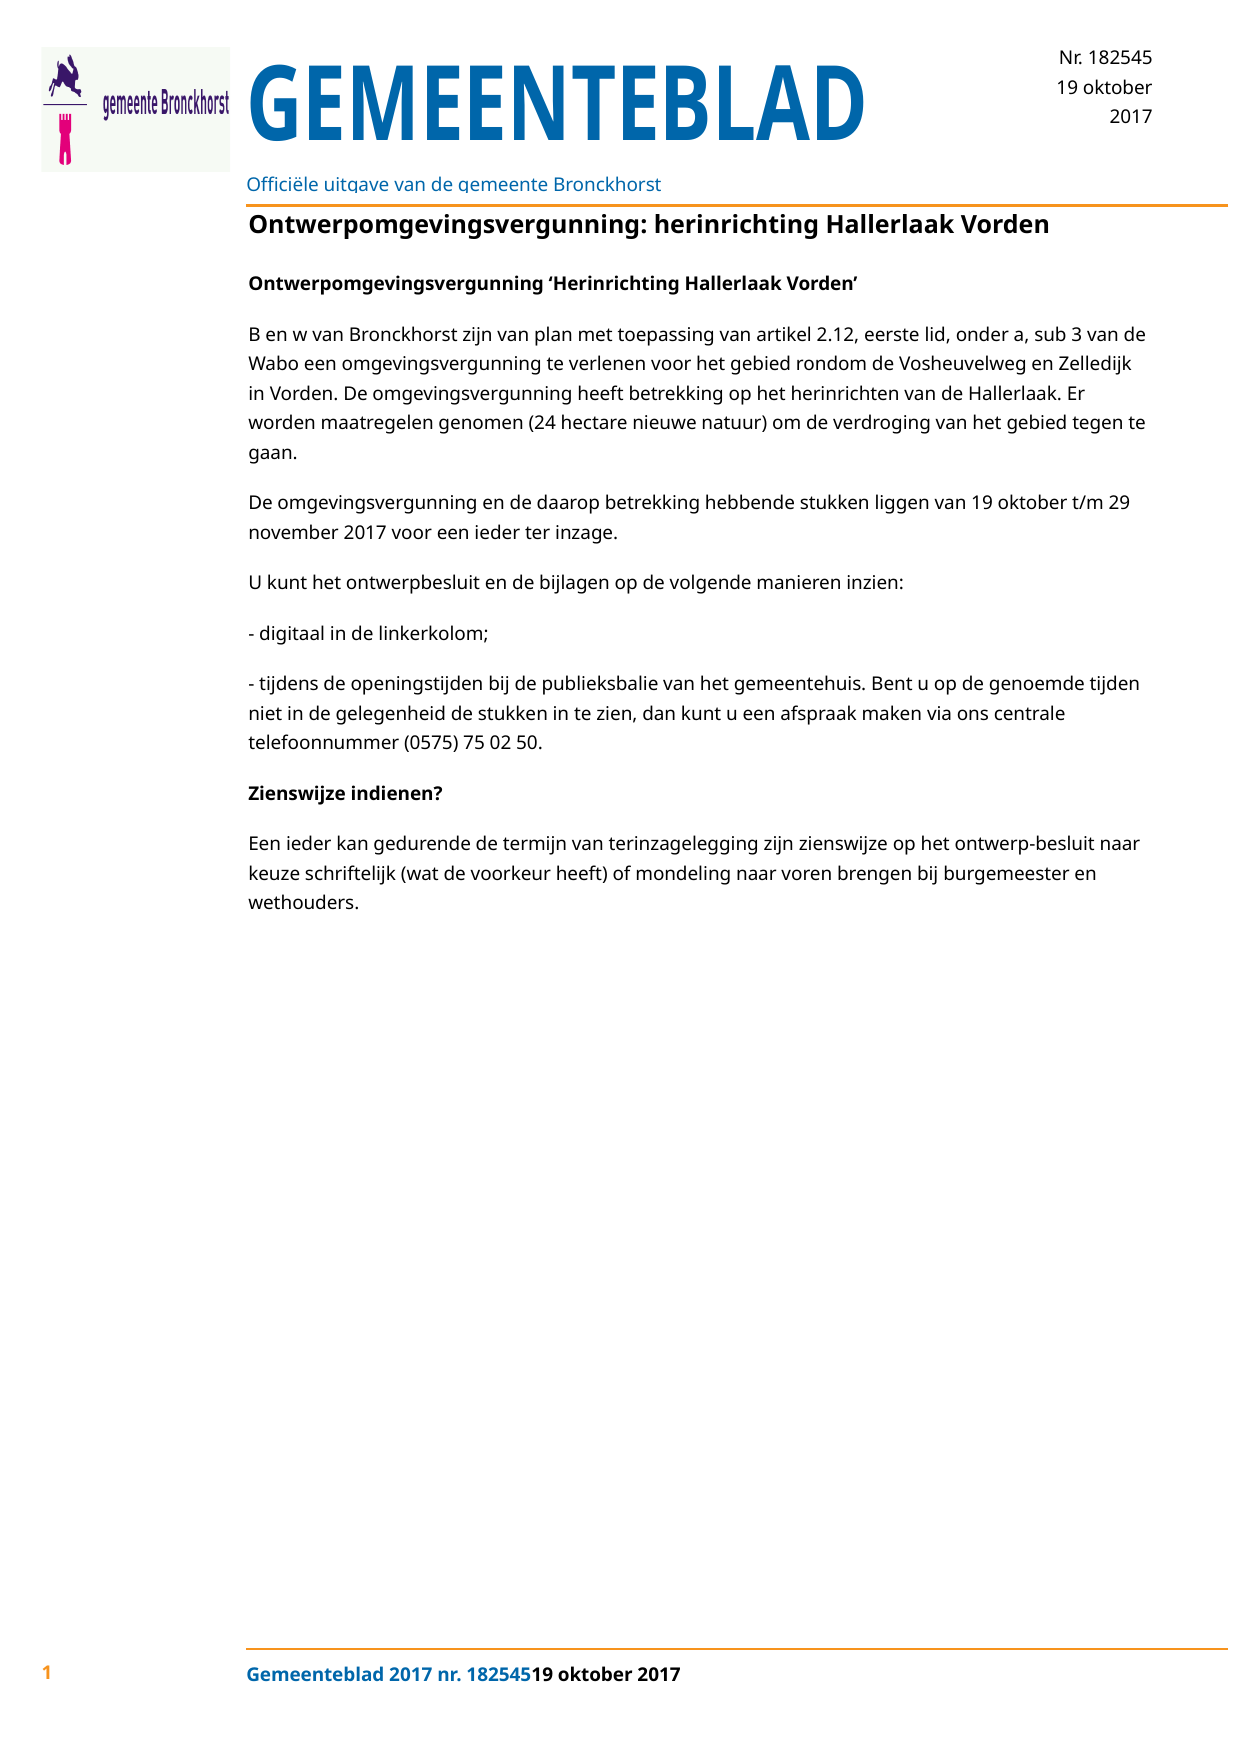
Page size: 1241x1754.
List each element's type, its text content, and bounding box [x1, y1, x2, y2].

text Ontwerpomgevingsvergunning ‘Herinrichting Hallerlaak Vorden’ [248, 270, 1152, 296]
text De omgevingsvergunning en de daarop betrekking hebbende stukken liggen van 19 oktober t/m 29 november 2017 voor een ieder ter inzage. [248, 489, 1152, 545]
picture [41, 47, 231, 172]
text Ontwerpomgevingsvergunning: herinrichting Hallerlaak Vorden [248, 207, 1152, 241]
text U kunt het ontwerpbesluit en de bijlagen op de volgende manieren inzien: [248, 569, 1152, 595]
text Een ieder kan gedurende de termijn van terinzagelegging zijn zienswijze op het ontwerp-besluit naar keuze schriftelijk (wat de voorkeur heeft) of mondeling naar voren brengen bij burgemeester en wethouders. [248, 830, 1152, 915]
text - tijdens de openingstijden bij de publieksbalie van het gemeentehuis. Bent u op de genoemde tijden niet in de gelegenheid de stukken in te zien, dan kunt u een afspraak maken via ons centrale telefoonnummer (0575) 75 02 50. [248, 670, 1152, 755]
text Zienswijze indienen? [248, 780, 1152, 806]
text B en w van Bronckhorst zijn van plan met toepassing van artikel 2.12, eerste lid, onder a, sub 3 van de Wabo een omgevingsvergunning te verlenen voor het gebied rondom de Vosheuvelweg en Zelledijk in Vorden. De omgevingsvergunning heeft betrekking op het herinrichten van de Hallerlaak. Er worden maatregelen genomen (24 hectare nieuwe natuur) om de verdroging van het gebied tegen te gaan. [248, 321, 1152, 465]
text - digitaal in de linkerkolom; [248, 620, 1152, 646]
